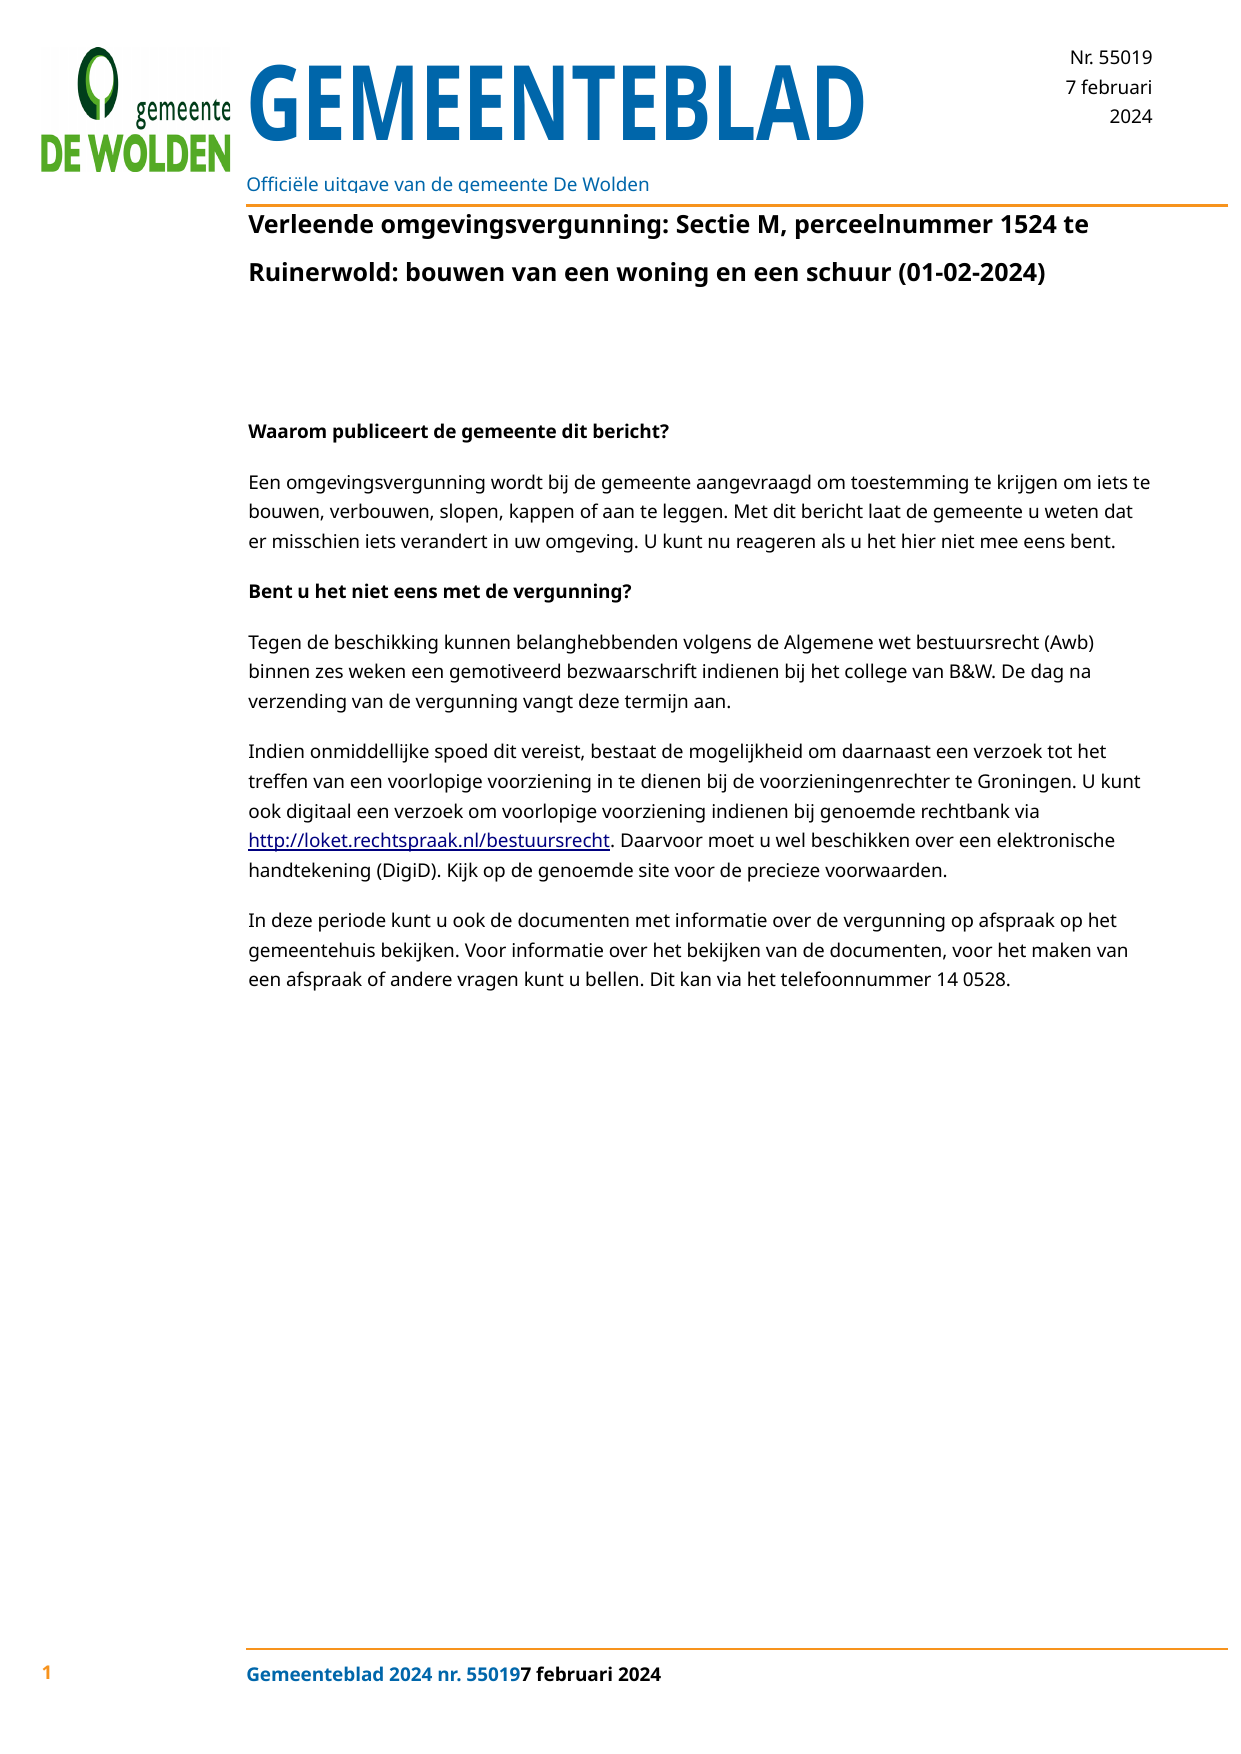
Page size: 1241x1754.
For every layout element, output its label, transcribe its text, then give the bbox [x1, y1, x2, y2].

text Een omgevingsvergunning wordt bij de gemeente aangevraagd om toestemming te krijgen om iets te bouwen, verbouwen, slopen, kappen of aan te leggen. Met dit bericht laat de gemeente u weten dat er misschien iets verandert in uw omgeving. U kunt nu reageren als u het hier niet mee eens bent. [248, 469, 1152, 554]
text In deze periode kunt u ook de documenten met informatie over de vergunning op afspraak op het gemeentehuis bekijken. Voor informatie over het bekijken van de documenten, voor het maken van een afspraak of andere vragen kunt u bellen. Dit kan via het telefoonnummer 14 0528. [248, 907, 1152, 992]
text Indien onmiddellijke spoed dit vereist, bestaat de mogelijkheid om daarnaast een verzoek tot het treffen van een voorlopige voorziening in te dienen bij de voorzieningenrechter te Groningen. U kunt ook digitaal een verzoek om voorlopige voorziening indienen bij genoemde rechtbank via http://loket.rechtspraak.nl/bestuursrecht. Daarvoor moet u wel beschikken over een elektronische handtekening (DigiD). Kijk op de genoemde site voor de precieze voorwaarden. [248, 739, 1152, 883]
text Tegen de beschikking kunnen belanghebbenden volgens de Algemene wet bestuursrecht (Awb) binnen zes weken een gemotiveerd bezwaarschrift indienen bij het college van B&W. De dag na verzending van de vergunning vangt deze termijn aan. [248, 629, 1152, 714]
text Bent u het niet eens met de vergunning? [248, 579, 1152, 604]
text Verleende omgevingsvergunning: Sectie M, perceelnummer 1524 te Ruinerwold: bouwen van een woning en een schuur (01-02-2024) [248, 207, 1152, 288]
text Waarom publiceert de gemeente dit bericht? [248, 419, 1152, 444]
picture [41, 47, 231, 172]
